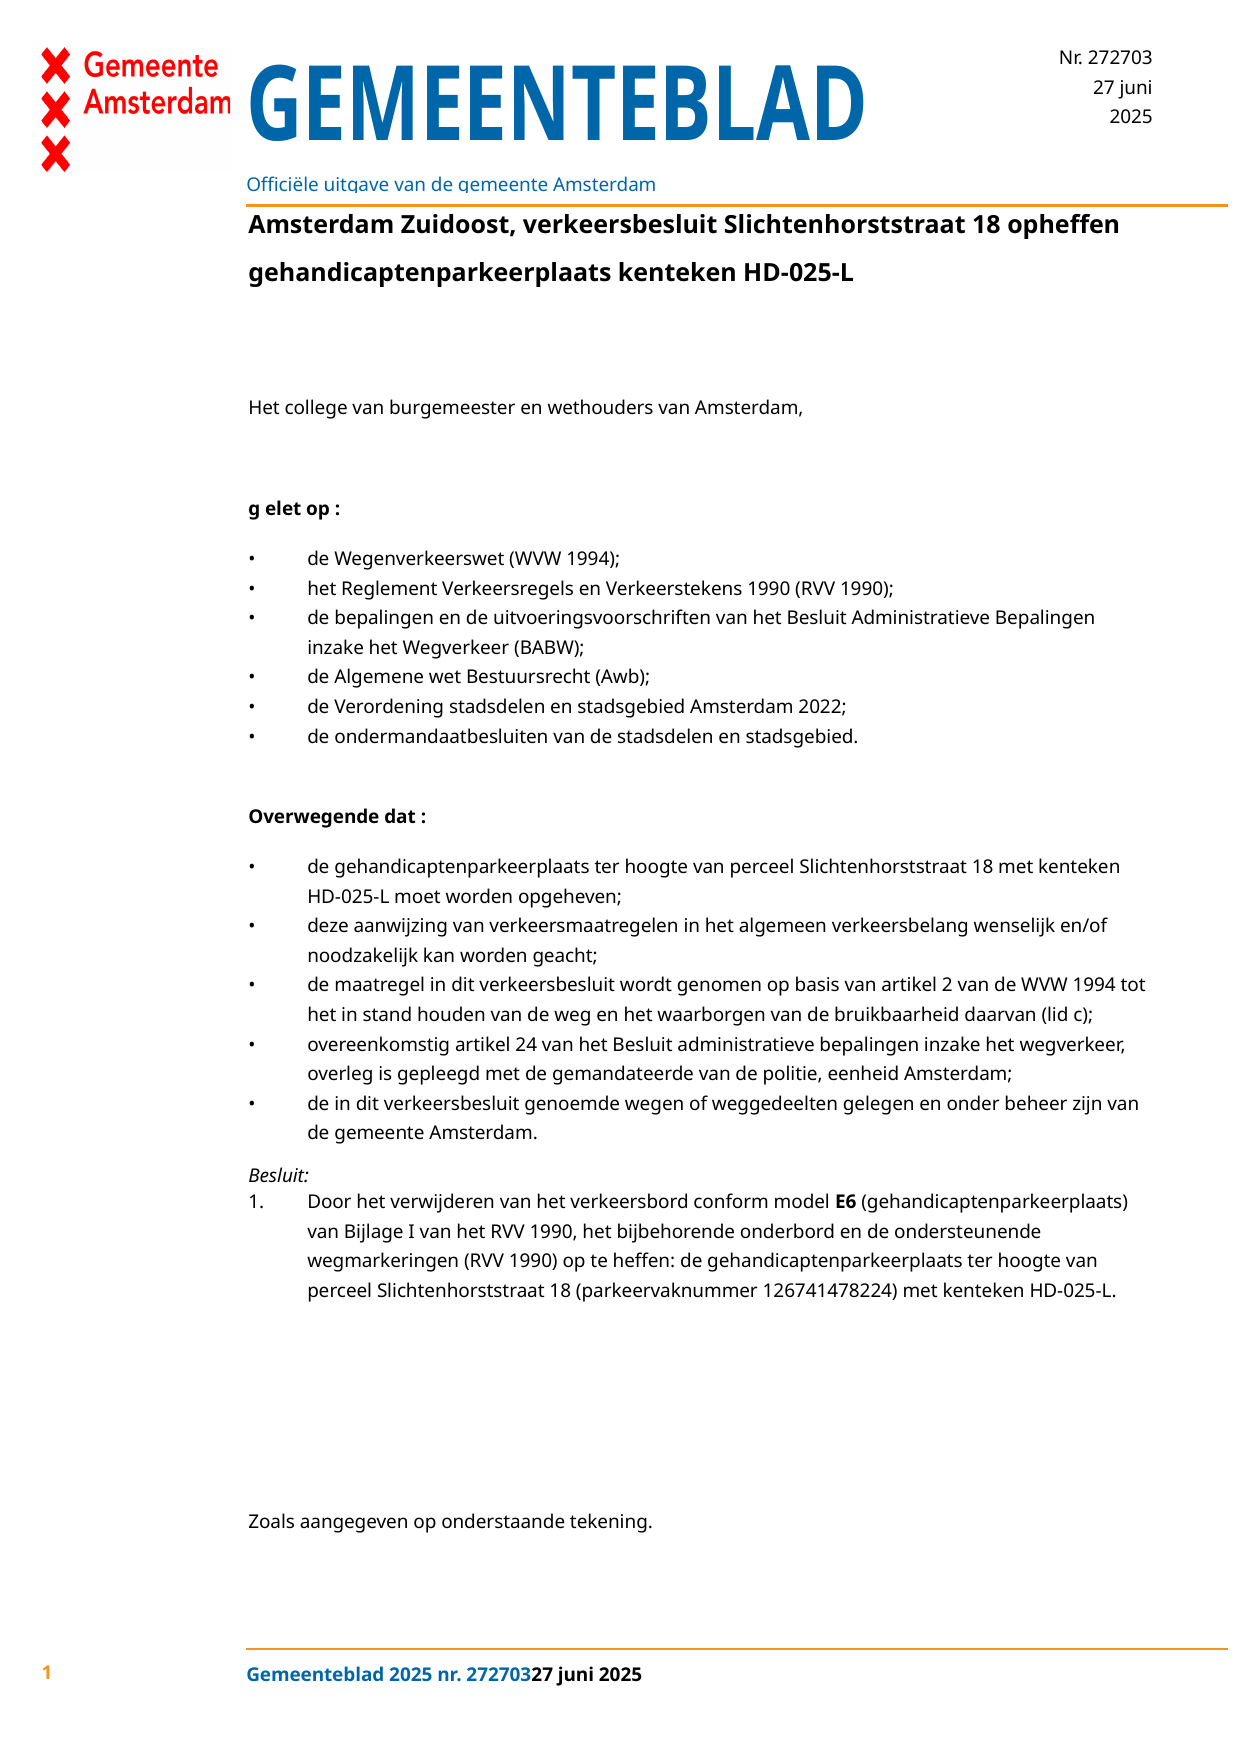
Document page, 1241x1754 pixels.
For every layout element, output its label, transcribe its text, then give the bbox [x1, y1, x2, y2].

list de bepalingen en de uitvoeringsvoorschriften van het Besluit Administratieve Bepalingen inzake het Wegverkeer (BABW); [248, 604, 1152, 660]
list Door het verwijderen van het verkeersbord conform model E6 (gehandicaptenparkeerplaats) van Bijlage I van het RVV 1990, het bijbehorende onderbord en de ondersteunende wegmarkeringen (RVV 1990) op te heffen: de gehandicaptenparkeerplaats ter hoogte van perceel Slichtenhorststraat 18 (parkeervaknummer 126741478224) met kenteken HD-025-L. [248, 1188, 1152, 1303]
list overeenkomstig artikel 24 van het Besluit administratieve bepalingen inzake het wegverkeer, overleg is gepleegd met de gemandateerde van de politie, eenheid Amsterdam; [248, 1031, 1152, 1086]
text Overwegende dat : [248, 803, 1152, 828]
text Amsterdam Zuidoost, verkeersbesluit Slichtenhorststraat 18 opheffen gehandicaptenparkeerplaats kenteken HD-025-L [248, 207, 1152, 288]
list de maatregel in dit verkeersbesluit wordt genomen op basis van artikel 2 van de WVW 1994 tot het in stand houden van de weg en het waarborgen van de bruikbaarheid daarvan (lid c); [248, 972, 1152, 1027]
list de Algemene wet Bestuursrecht (Awb); [248, 664, 1152, 689]
list de Verordening stadsdelen en stadsgebied Amsterdam 2022; [248, 693, 1152, 719]
list de in dit verkeersbesluit genoemde wegen of weggedeelten gelegen en onder beheer zijn van de gemeente Amsterdam. [248, 1090, 1152, 1145]
text g elet op : [248, 495, 1152, 521]
list het Reglement Verkeersregels en Verkeerstekens 1990 (RVV 1990); [248, 575, 1152, 601]
list deze aanwijzing van verkeersmaatregelen in het algemeen verkeersbelang wenselijk en/of noodzakelijk kan worden geacht; [248, 912, 1152, 968]
list de Wegenverkeerswet (WVW 1994); [248, 545, 1152, 571]
text Zoals aangegeven op onderstaande tekening. [248, 1508, 1152, 1534]
text Het college van burgemeester en wethouders van Amsterdam, [248, 394, 1152, 420]
text Besluit: [248, 1163, 1152, 1188]
list de ondermandaatbesluiten van de stadsdelen en stadsgebied. [248, 723, 1152, 748]
list de gehandicaptenparkeerplaats ter hoogte van perceel Slichtenhorststraat 18 met kenteken HD-025-L moet worden opgeheven; [248, 853, 1152, 908]
picture [41, 47, 231, 172]
